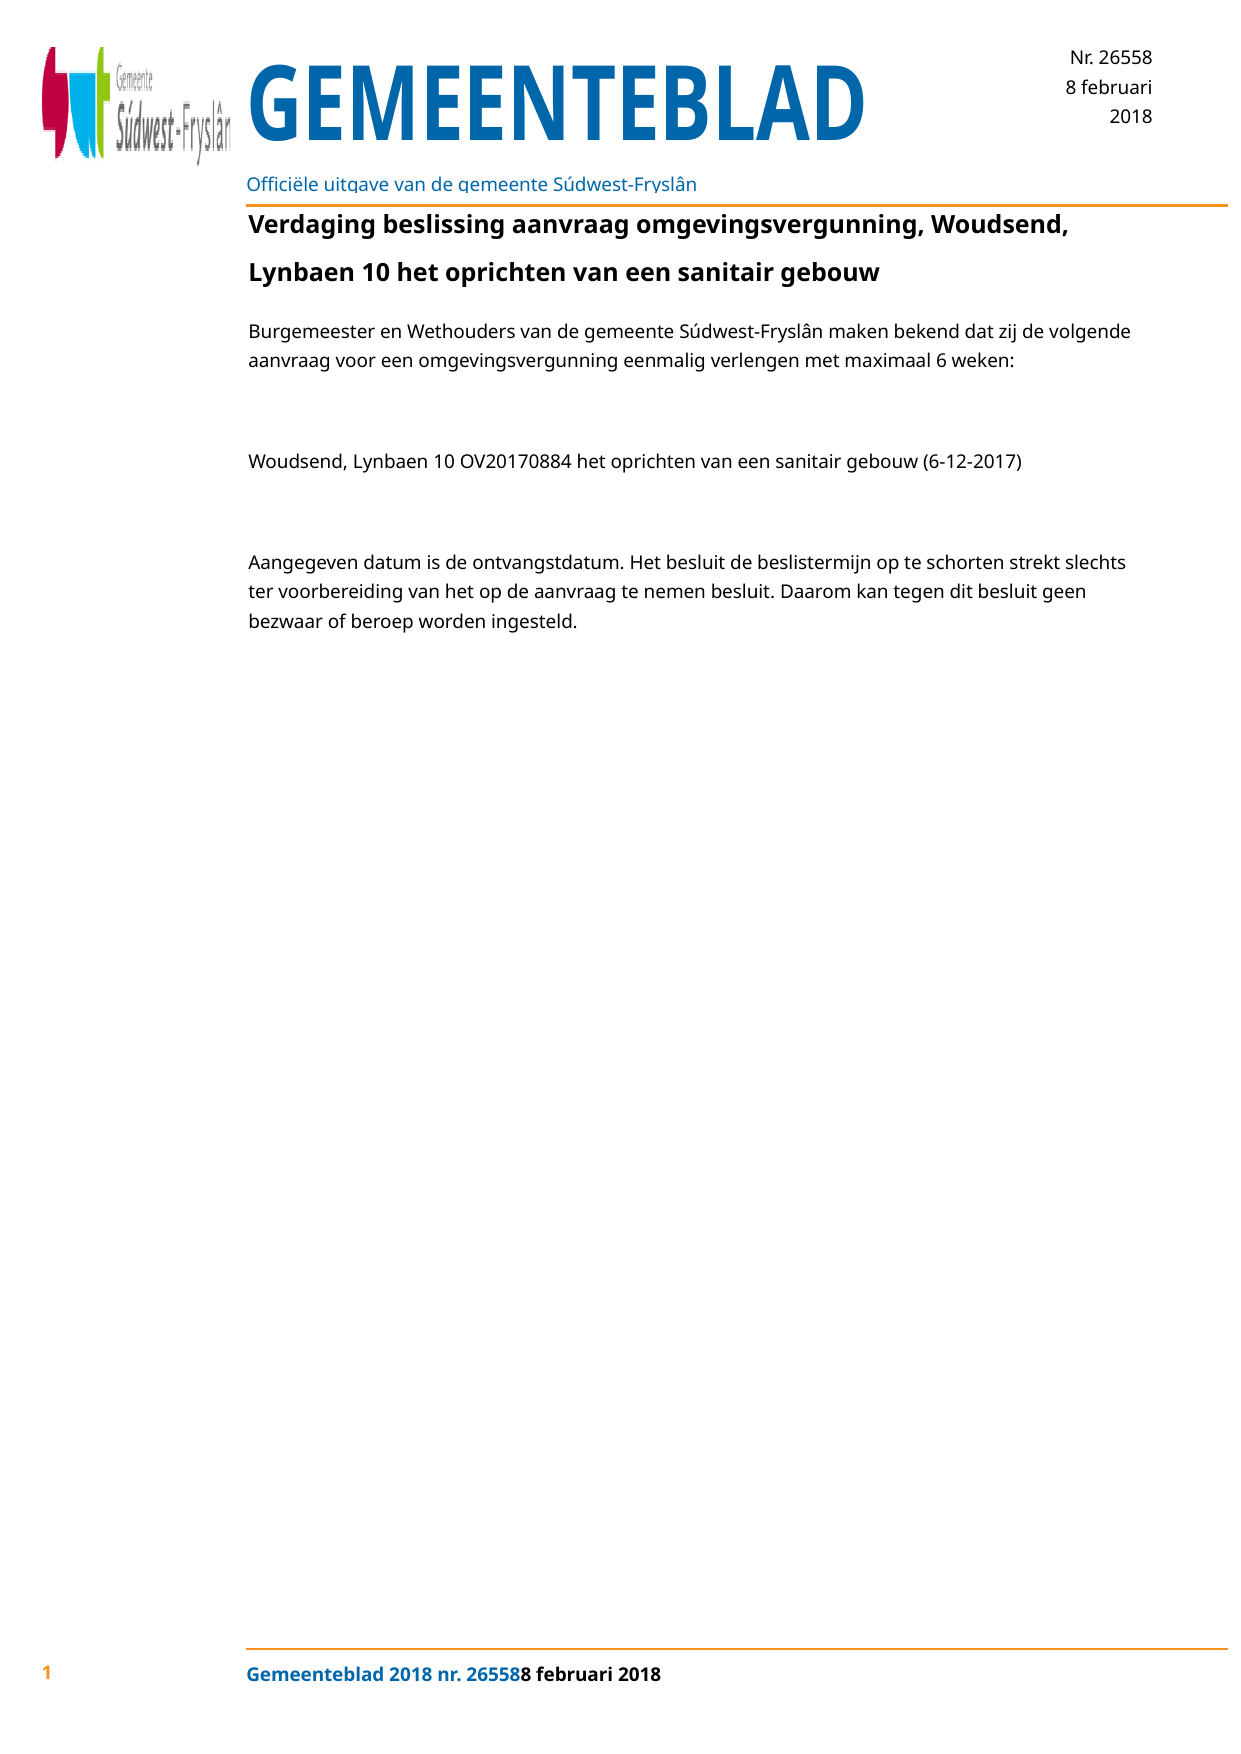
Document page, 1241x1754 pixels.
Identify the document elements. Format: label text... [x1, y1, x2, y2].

picture [41, 47, 231, 172]
text Burgemeester en Wethouders van de gemeente Súdwest-Fryslân maken bekend dat zij de volgende aanvraag voor een omgevingsvergunning eenmalig verlengen met maximaal 6 weken: [248, 318, 1152, 373]
text Aangegeven datum is de ontvangstdatum. Het besluit de beslistermijn op te schorten strekt slechts ter voorbereiding van het op de aanvraag te nemen besluit. Daarom kan tegen dit besluit geen bezwaar of beroep worden ingesteld. [248, 549, 1152, 634]
text Woudsend, Lynbaen 10 OV20170884 het oprichten van een sanitair gebouw (6-12-2017) [248, 448, 1152, 474]
text Verdaging beslissing aanvraag omgevingsvergunning, Woudsend, Lynbaen 10 het oprichten van een sanitair gebouw [248, 207, 1152, 288]
